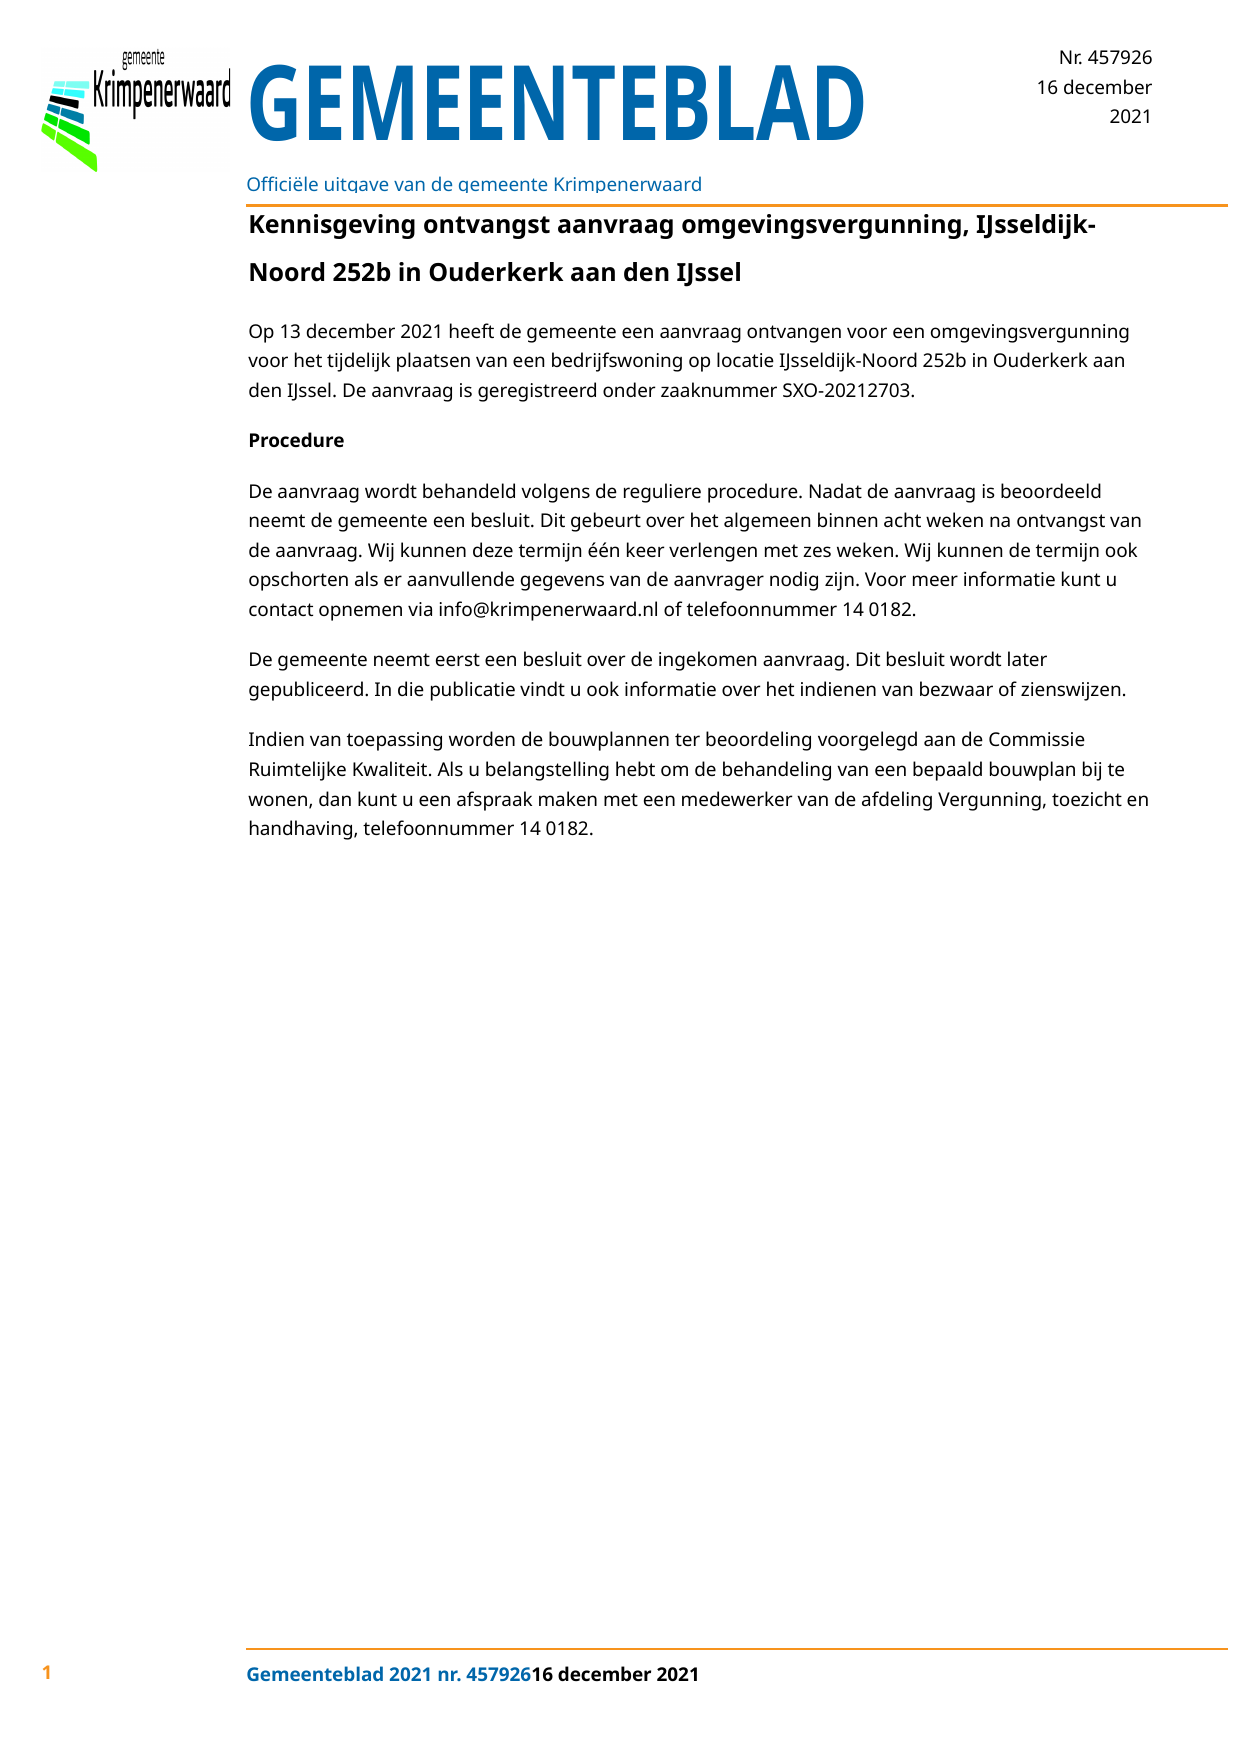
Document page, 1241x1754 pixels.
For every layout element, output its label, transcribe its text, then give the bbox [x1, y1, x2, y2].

picture [41, 47, 231, 172]
text Op 13 december 2021 heeft de gemeente een aanvraag ontvangen voor een omgevingsvergunning voor het tijdelijk plaatsen van een bedrijfswoning op locatie IJsseldijk-Noord 252b in Ouderkerk aan den IJssel. De aanvraag is geregistreerd onder zaaknummer SXO-20212703. [248, 318, 1152, 403]
text De aanvraag wordt behandeld volgens de reguliere procedure. Nadat de aanvraag is beoordeeld neemt de gemeente een besluit. Dit gebeurt over het algemeen binnen acht weken na ontvangst van de aanvraag. Wij kunnen deze termijn één keer verlengen met zes weken. Wij kunnen de termijn ook opschorten als er aanvullende gegevens van de aanvrager nodig zijn. Voor meer informatie kunt u contact opnemen via info@krimpenerwaard.nl of telefoonnummer 14 0182. [248, 478, 1152, 622]
text Indien van toepassing worden de bouwplannen ter beoordeling voorgelegd aan de Commissie Ruimtelijke Kwaliteit. Als u belangstelling hebt om de behandeling van een bepaald bouwplan bij te wonen, dan kunt u een afspraak maken met een medewerker van de afdeling Vergunning, toezicht en handhaving, telefoonnummer 14 0182. [248, 727, 1152, 841]
text Procedure [248, 427, 1152, 453]
text Kennisgeving ontvangst aanvraag omgevingsvergunning, IJsseldijk-Noord 252b in Ouderkerk aan den IJssel [248, 207, 1152, 288]
text De gemeente neemt eerst een besluit over de ingekomen aanvraag. Dit besluit wordt later gepubliceerd. In die publicatie vindt u ook informatie over het indienen van bezwaar of zienswijzen. [248, 647, 1152, 702]
